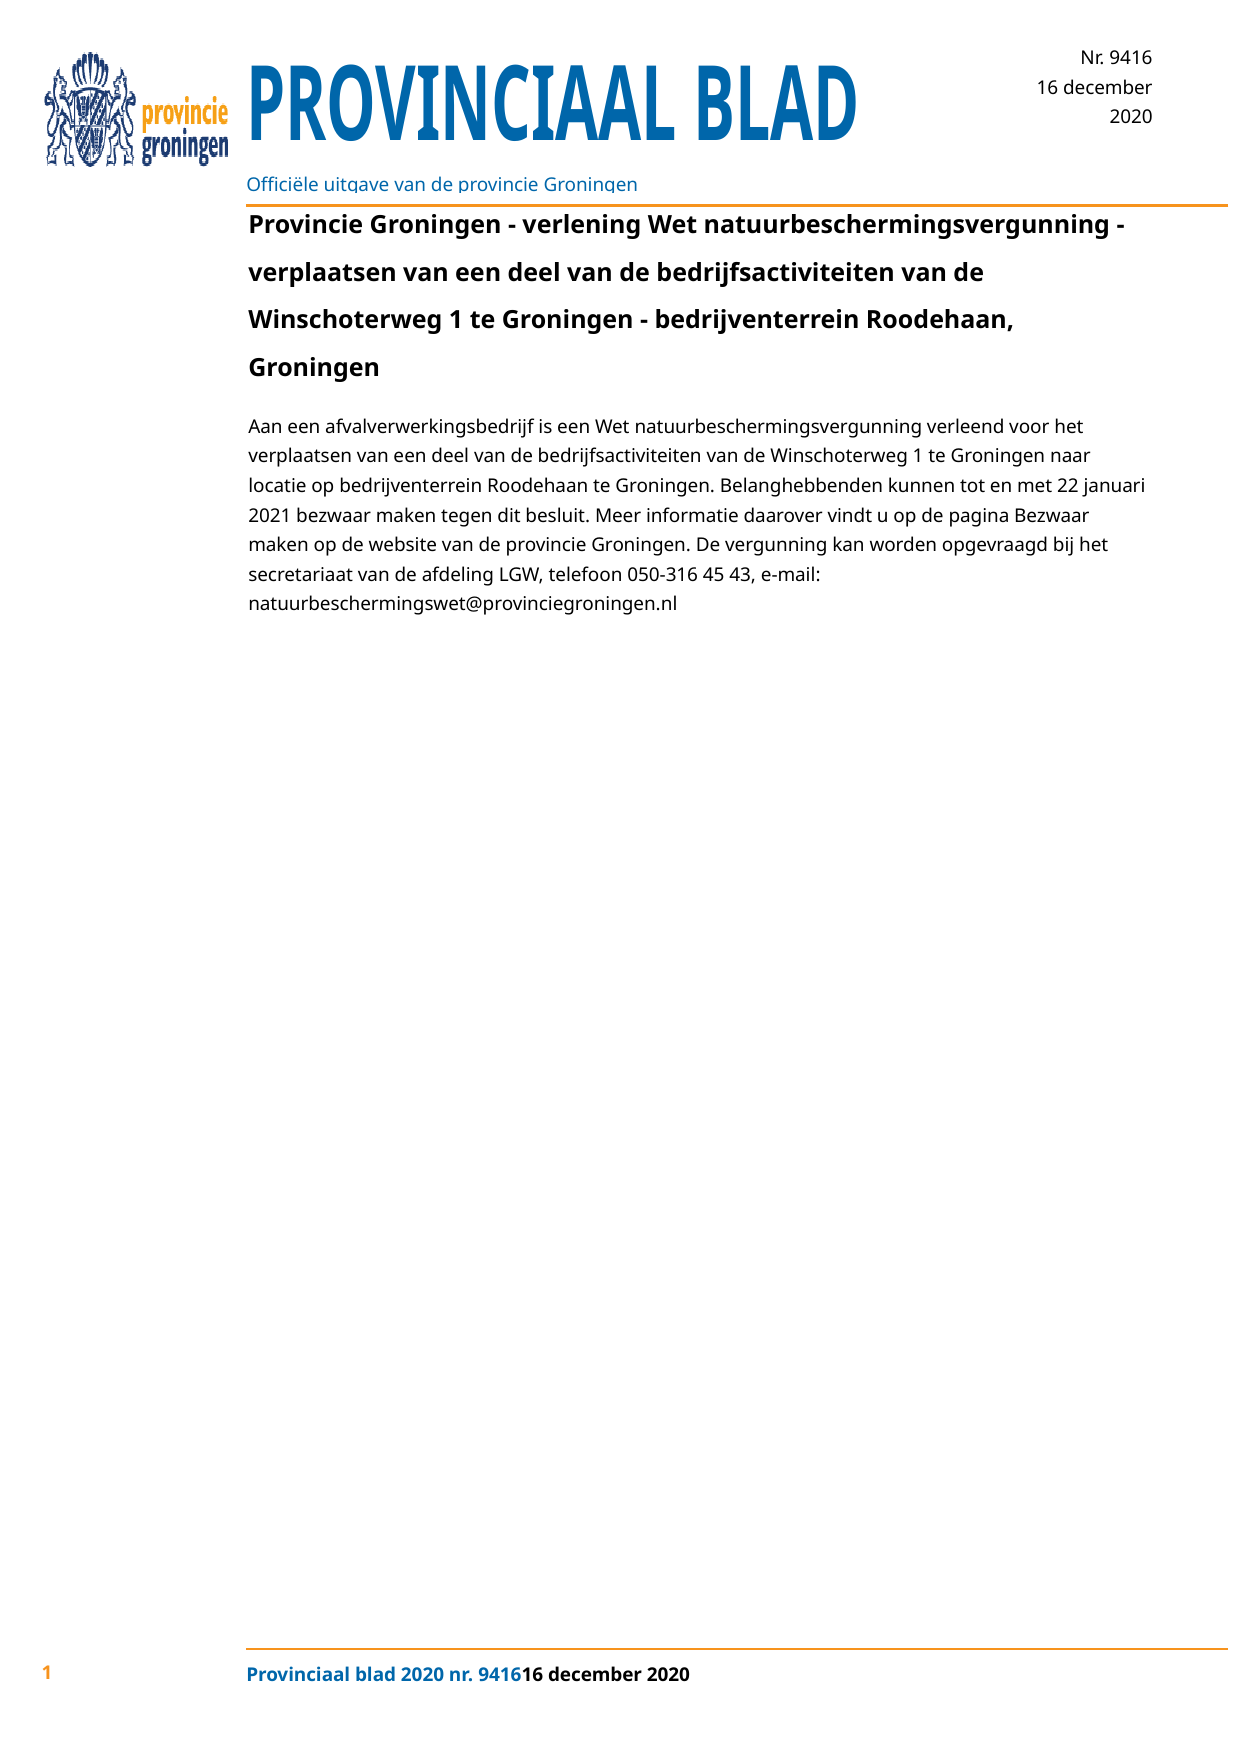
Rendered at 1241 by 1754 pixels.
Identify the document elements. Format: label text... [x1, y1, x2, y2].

text Aan een afvalverwerkingsbedrijf is een Wet natuurbeschermingsvergunning verleend voor het verplaatsen van een deel van de bedrijfsactiviteiten van de Winschoterweg 1 te Groningen naar locatie op bedrijventerrein Roodehaan te Groningen. Belanghebbenden kunnen tot en met 22 januari 2021 bezwaar maken tegen dit besluit. Meer informatie daarover vindt u op de pagina Bezwaar maken op de website van de provincie Groningen. De vergunning kan worden opgevraagd bij het secretariaat van de afdeling LGW, telefoon 050-316 45 43, e-mail: natuurbeschermingswet@provinciegroningen.nl [248, 413, 1152, 616]
picture [41, 47, 231, 172]
text Provincie Groningen - verlening Wet natuurbeschermingsvergunning - verplaatsen van een deel van de bedrijfsactiviteiten van de Winschoterweg 1 te Groningen - bedrijventerrein Roodehaan, Groningen [248, 207, 1152, 384]
